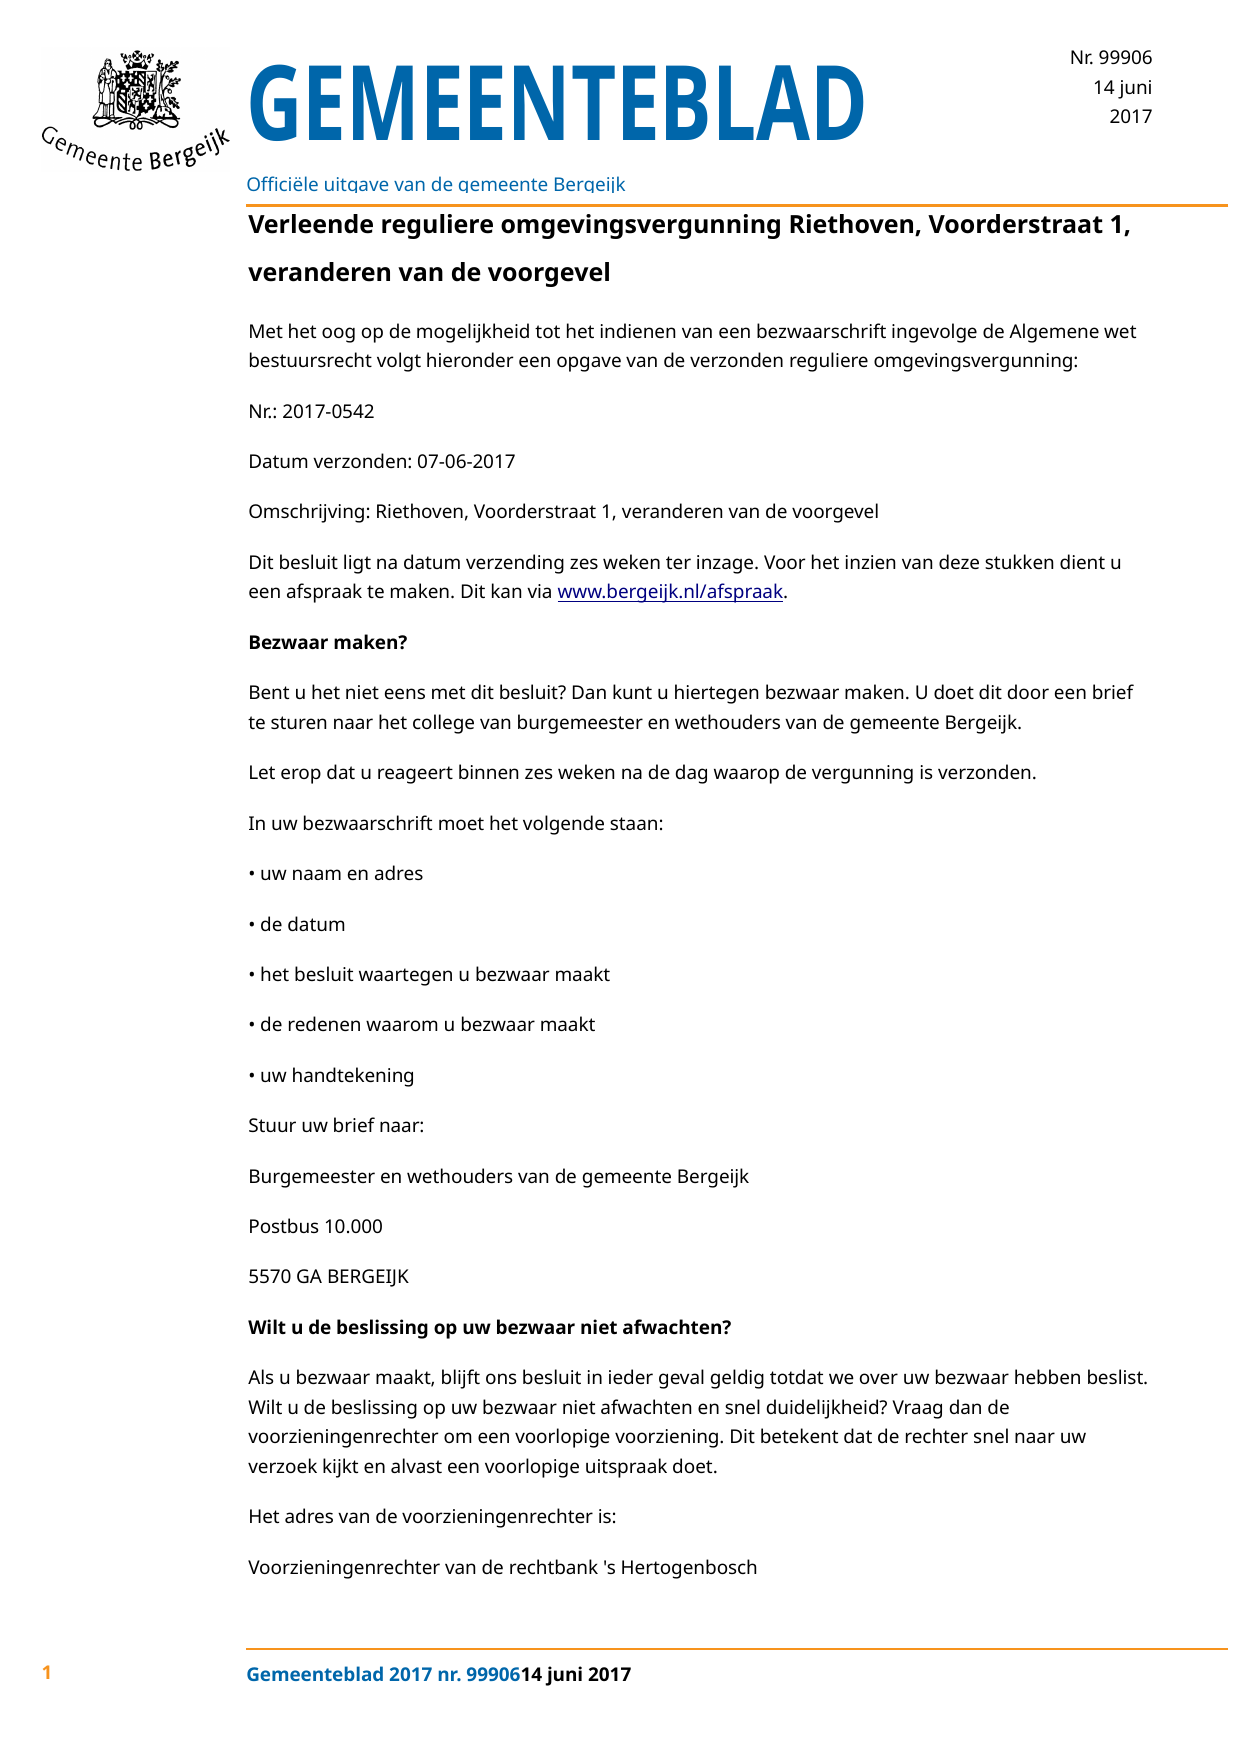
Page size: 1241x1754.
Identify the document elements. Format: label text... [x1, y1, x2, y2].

text Stuur uw brief naar: [248, 1112, 1152, 1138]
text Datum verzonden: 07-06-2017 [248, 448, 1152, 474]
text • uw handtekening [248, 1062, 1152, 1088]
text Het adres van de voorzieningenrechter is: [248, 1504, 1152, 1529]
picture [41, 47, 231, 172]
text Voorzieningenrechter van de rechtbank 's Hertogenbosch [248, 1554, 1152, 1580]
text • uw naam en adres [248, 860, 1152, 886]
text In uw bezwaarschrift moet het volgende staan: [248, 810, 1152, 836]
text Nr.: 2017-0542 [248, 398, 1152, 424]
text Dit besluit ligt na datum verzending zes weken ter inzage. Voor het inzien van deze stukken dient u een afspraak te maken. Dit kan via www.bergeijk.nl/afspraak. [248, 549, 1152, 604]
text 5570 GA BERGEIJK [248, 1264, 1152, 1289]
text Als u bezwaar maakt, blijft ons besluit in ieder geval geldig totdat we over uw bezwaar hebben beslist. Wilt u de beslissing op uw bezwaar niet afwachten en snel duidelijkheid? Vraag dan de voorzieningenrechter om een voorlopige voorziening. Dit betekent dat de rechter snel naar uw verzoek kijkt en alvast een voorlopige uitspraak doet. [248, 1364, 1152, 1479]
text Omschrijving: Riethoven, Voorderstraat 1, veranderen van de voorgevel [248, 499, 1152, 524]
text Postbus 10.000 [248, 1213, 1152, 1239]
text Burgemeester en wethouders van de gemeente Bergeijk [248, 1163, 1152, 1189]
text Wilt u de beslissing op uw bezwaar niet afwachten? [248, 1314, 1152, 1340]
text • de redenen waarom u bezwaar maakt [248, 1012, 1152, 1037]
text Met het oog op de mogelijkheid tot het indienen van een bezwaarschrift ingevolge de Algemene wet bestuursrecht volgt hieronder een opgave van de verzonden reguliere omgevingsvergunning: [248, 318, 1152, 373]
text Bent u het niet eens met dit besluit? Dan kunt u hiertegen bezwaar maken. U doet dit door een brief te sturen naar het college van burgemeester en wethouders van de gemeente Bergeijk. [248, 679, 1152, 735]
text • het besluit waartegen u bezwaar maakt [248, 961, 1152, 987]
text Let erop dat u reageert binnen zes weken na de dag waarop de vergunning is verzonden. [248, 759, 1152, 785]
text Bezwaar maken? [248, 629, 1152, 655]
text Verleende reguliere omgevingsvergunning Riethoven, Voorderstraat 1, veranderen van de voorgevel [248, 207, 1152, 288]
text • de datum [248, 911, 1152, 937]
